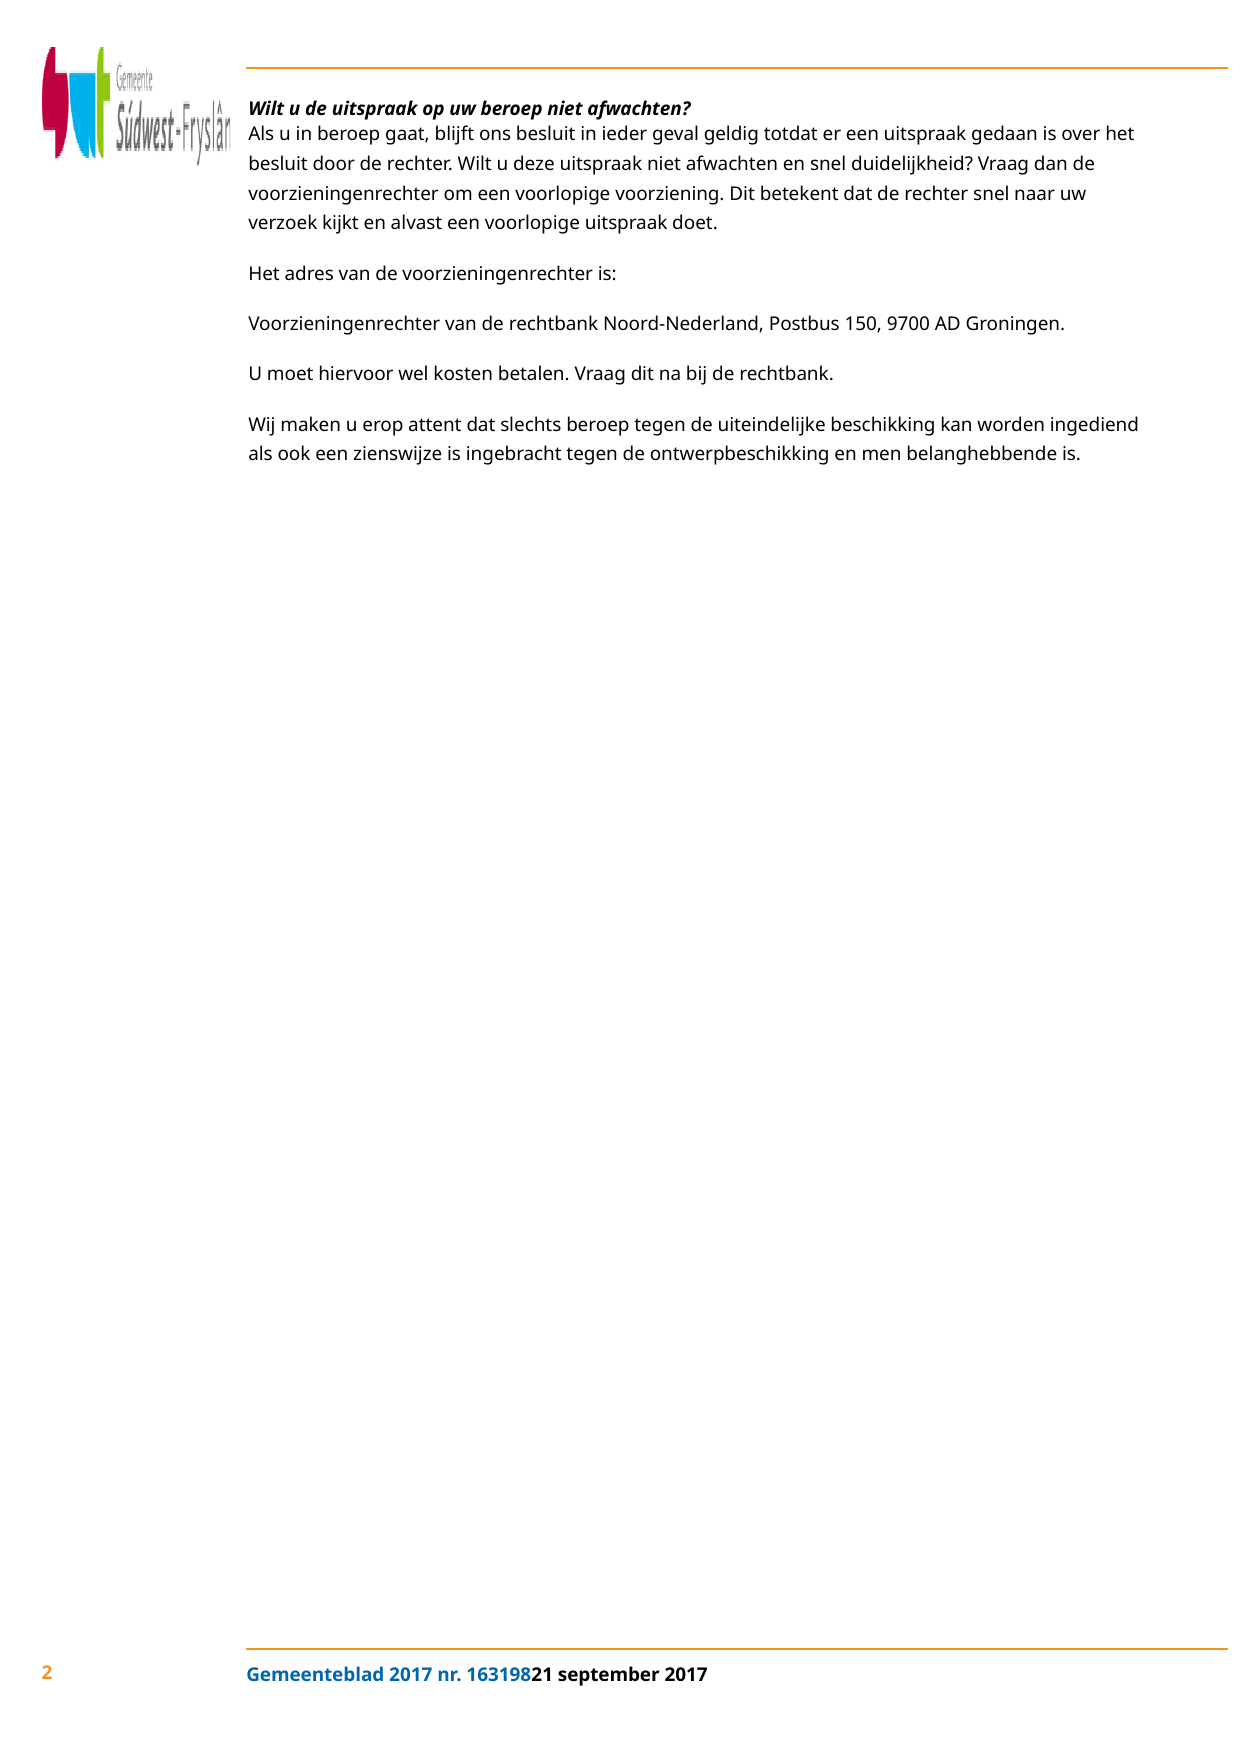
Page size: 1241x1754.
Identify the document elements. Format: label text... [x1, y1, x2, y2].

text Voorzieningenrechter van de rechtbank Noord-Nederland, Postbus 150, 9700 AD Groningen. [248, 310, 1152, 336]
picture [41, 47, 231, 172]
text Als u in beroep gaat, blijft ons besluit in ieder geval geldig totdat er een uitspraak gedaan is over het besluit door de rechter. Wilt u deze uitspraak niet afwachten en snel duidelijkheid? Vraag dan de voorzieningenrechter om een voorlopige voorziening. Dit betekent dat de rechter snel naar uw verzoek kijkt en alvast een voorlopige uitspraak doet. [248, 121, 1152, 235]
text U moet hiervoor wel kosten betalen. Vraag dit na bij de rechtbank. [248, 361, 1152, 386]
text Wilt u de uitspraak op uw beroep niet afwachten? [248, 95, 1152, 121]
text Wij maken u erop attent dat slechts beroep tegen de uiteindelijke beschikking kan worden ingediend als ook een zienswijze is ingebracht tegen de ontwerpbeschikking en men belanghebbende is. [248, 411, 1152, 466]
text Het adres van de voorzieningenrechter is: [248, 260, 1152, 285]
